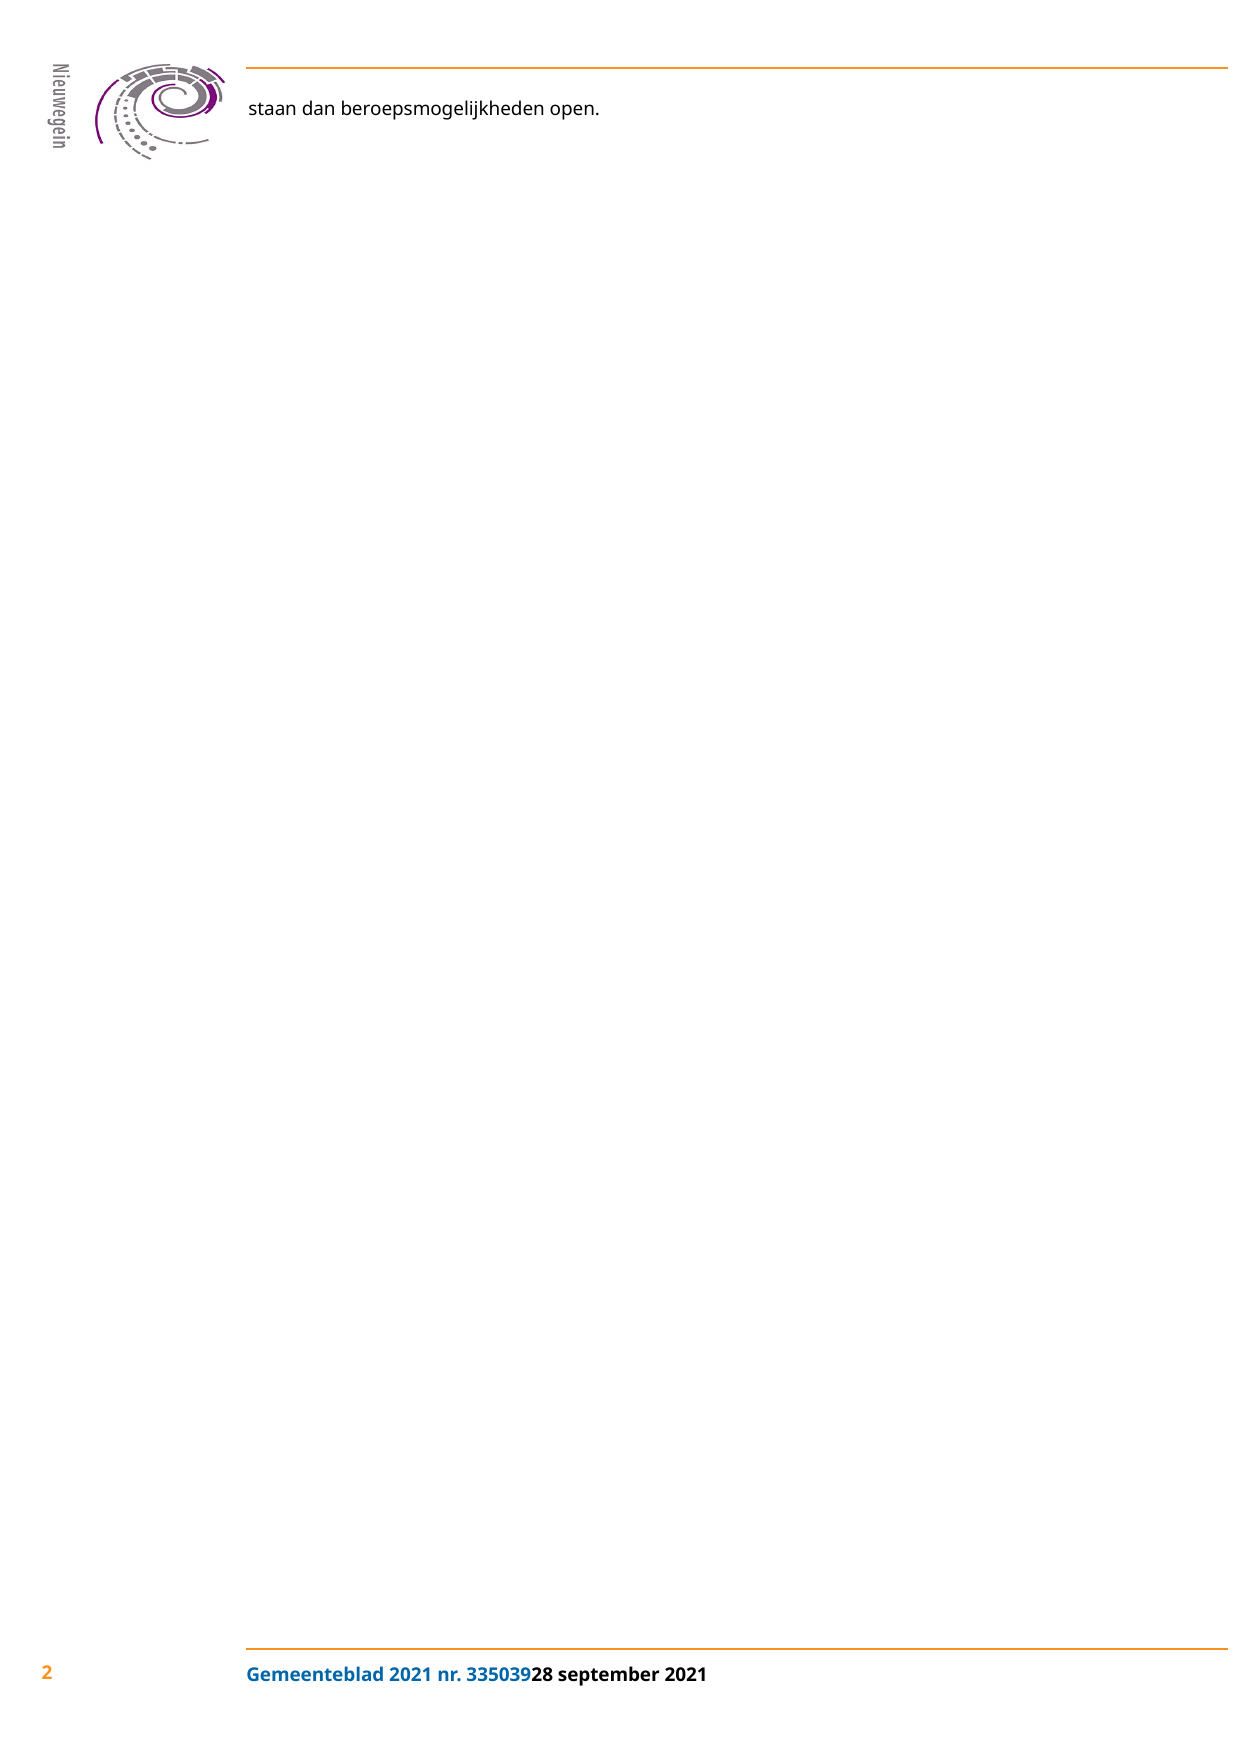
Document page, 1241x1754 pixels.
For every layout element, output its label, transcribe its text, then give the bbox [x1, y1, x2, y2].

picture [41, 47, 231, 172]
text staan dan beroepsmogelijkheden open. [248, 95, 1152, 121]
